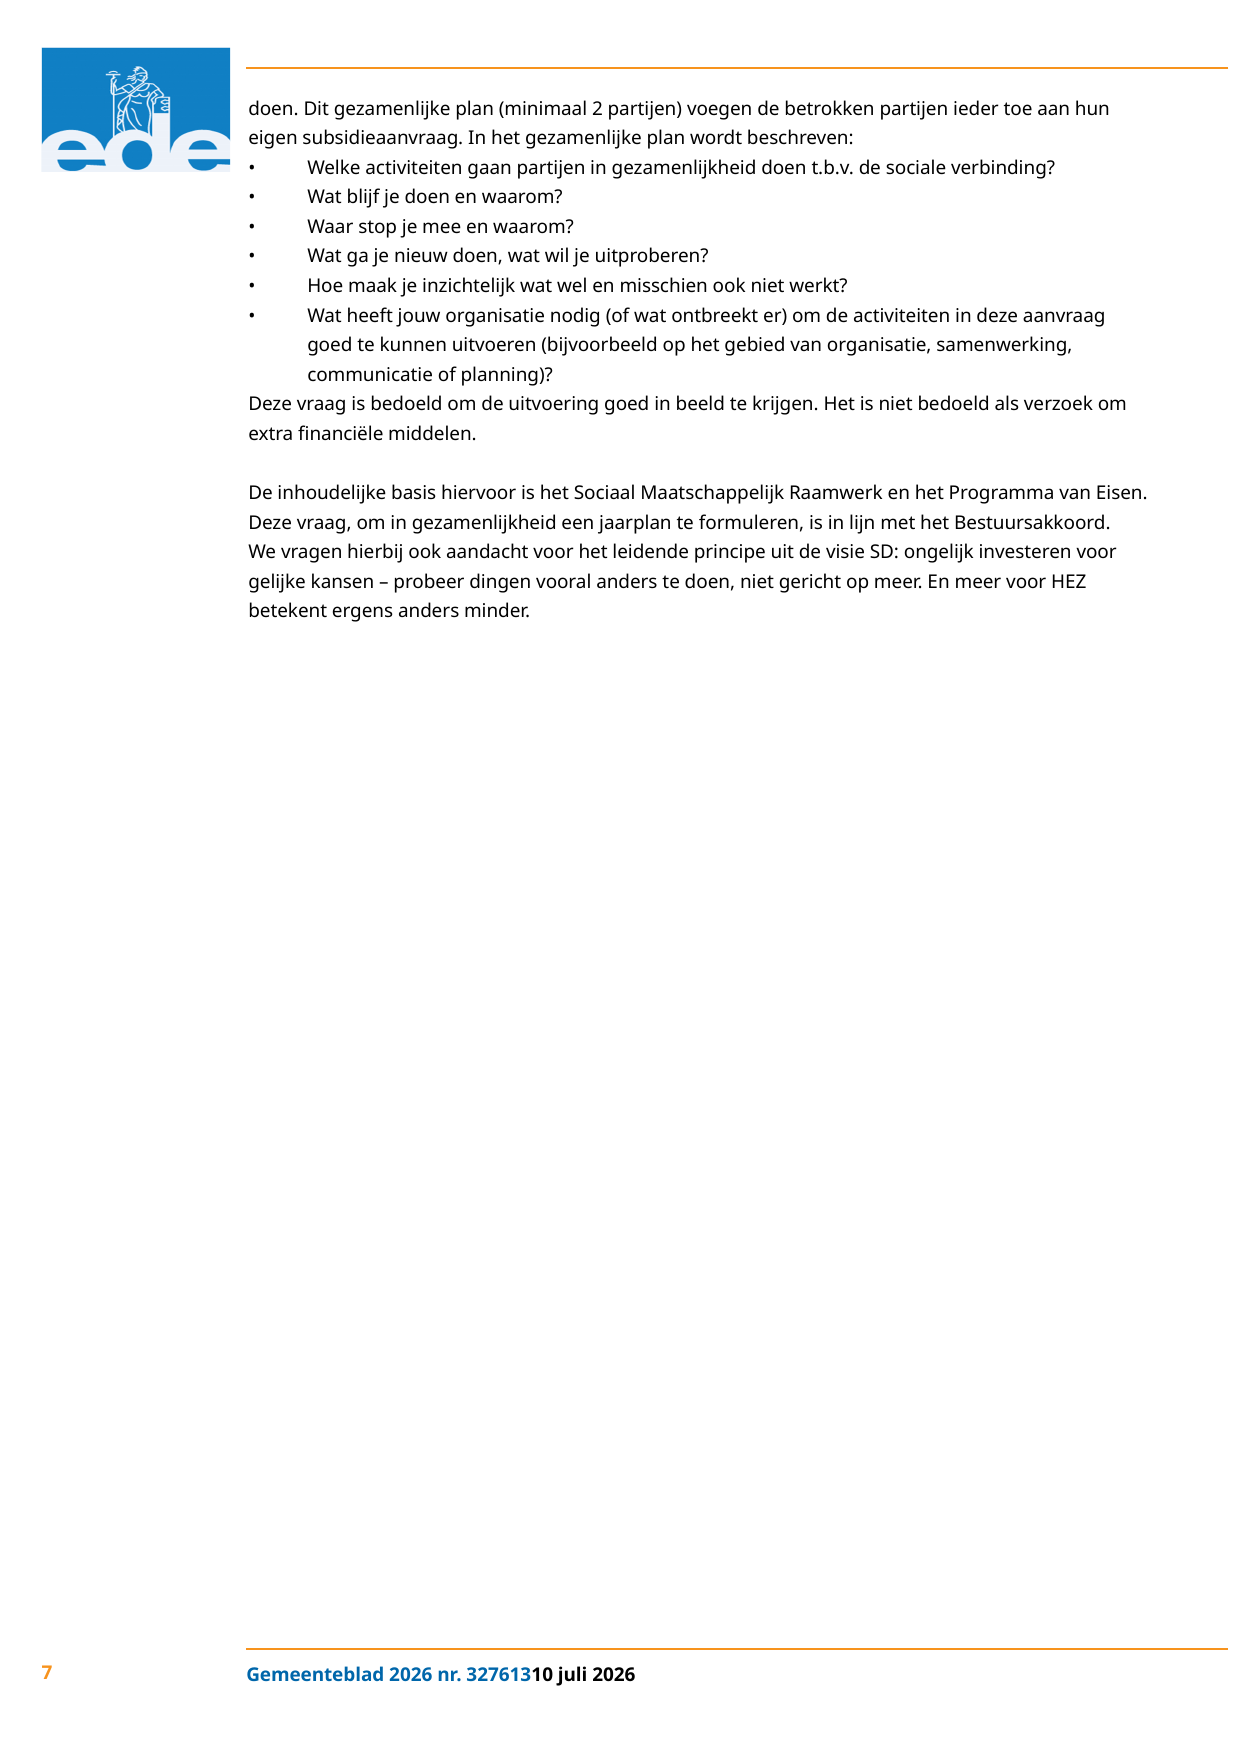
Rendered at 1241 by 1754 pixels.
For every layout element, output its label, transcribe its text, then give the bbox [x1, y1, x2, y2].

list Waar stop je mee en waarom? [248, 213, 1152, 239]
text De inhoudelijke basis hiervoor is het Sociaal Maatschappelijk Raamwerk en het Programma van Eisen. Deze vraag, om in gezamenlijkheid een jaarplan te formuleren, is in lijn met het Bestuursakkoord. [248, 479, 1152, 535]
list Wat ga je nieuw doen, wat wil je uitproberen? [248, 243, 1152, 268]
list Wat blijf je doen en waarom? [248, 183, 1152, 209]
list Hoe maak je inzichtelijk wat wel en misschien ook niet werkt? [248, 272, 1152, 298]
list Welke activiteiten gaan partijen in gezamenlijkheid doen t.b.v. de sociale verbinding? [248, 154, 1152, 180]
list Wat heeft jouw organisatie nodig (of wat ontbreekt er) om de activiteiten in deze aanvraag goed te kunnen uitvoeren (bijvoorbeeld op het gebied van organisatie, samenwerking, communicatie of planning)? [248, 302, 1152, 387]
text doen. Dit gezamenlijke plan (minimaal 2 partijen) voegen de betrokken partijen ieder toe aan hun eigen subsidieaanvraag. In het gezamenlijke plan wordt beschreven: [248, 95, 1152, 150]
text Deze vraag is bedoeld om de uitvoering goed in beeld te krijgen. Het is niet bedoeld als verzoek om extra financiële middelen. [248, 391, 1152, 446]
picture [41, 47, 231, 172]
text We vragen hierbij ook aandacht voor het leidende principe uit de visie SD: ongelijk investeren voor gelijke kansen – probeer dingen vooral anders te doen, niet gericht op meer. En meer voor HEZ betekent ergens anders minder. [248, 538, 1152, 623]
